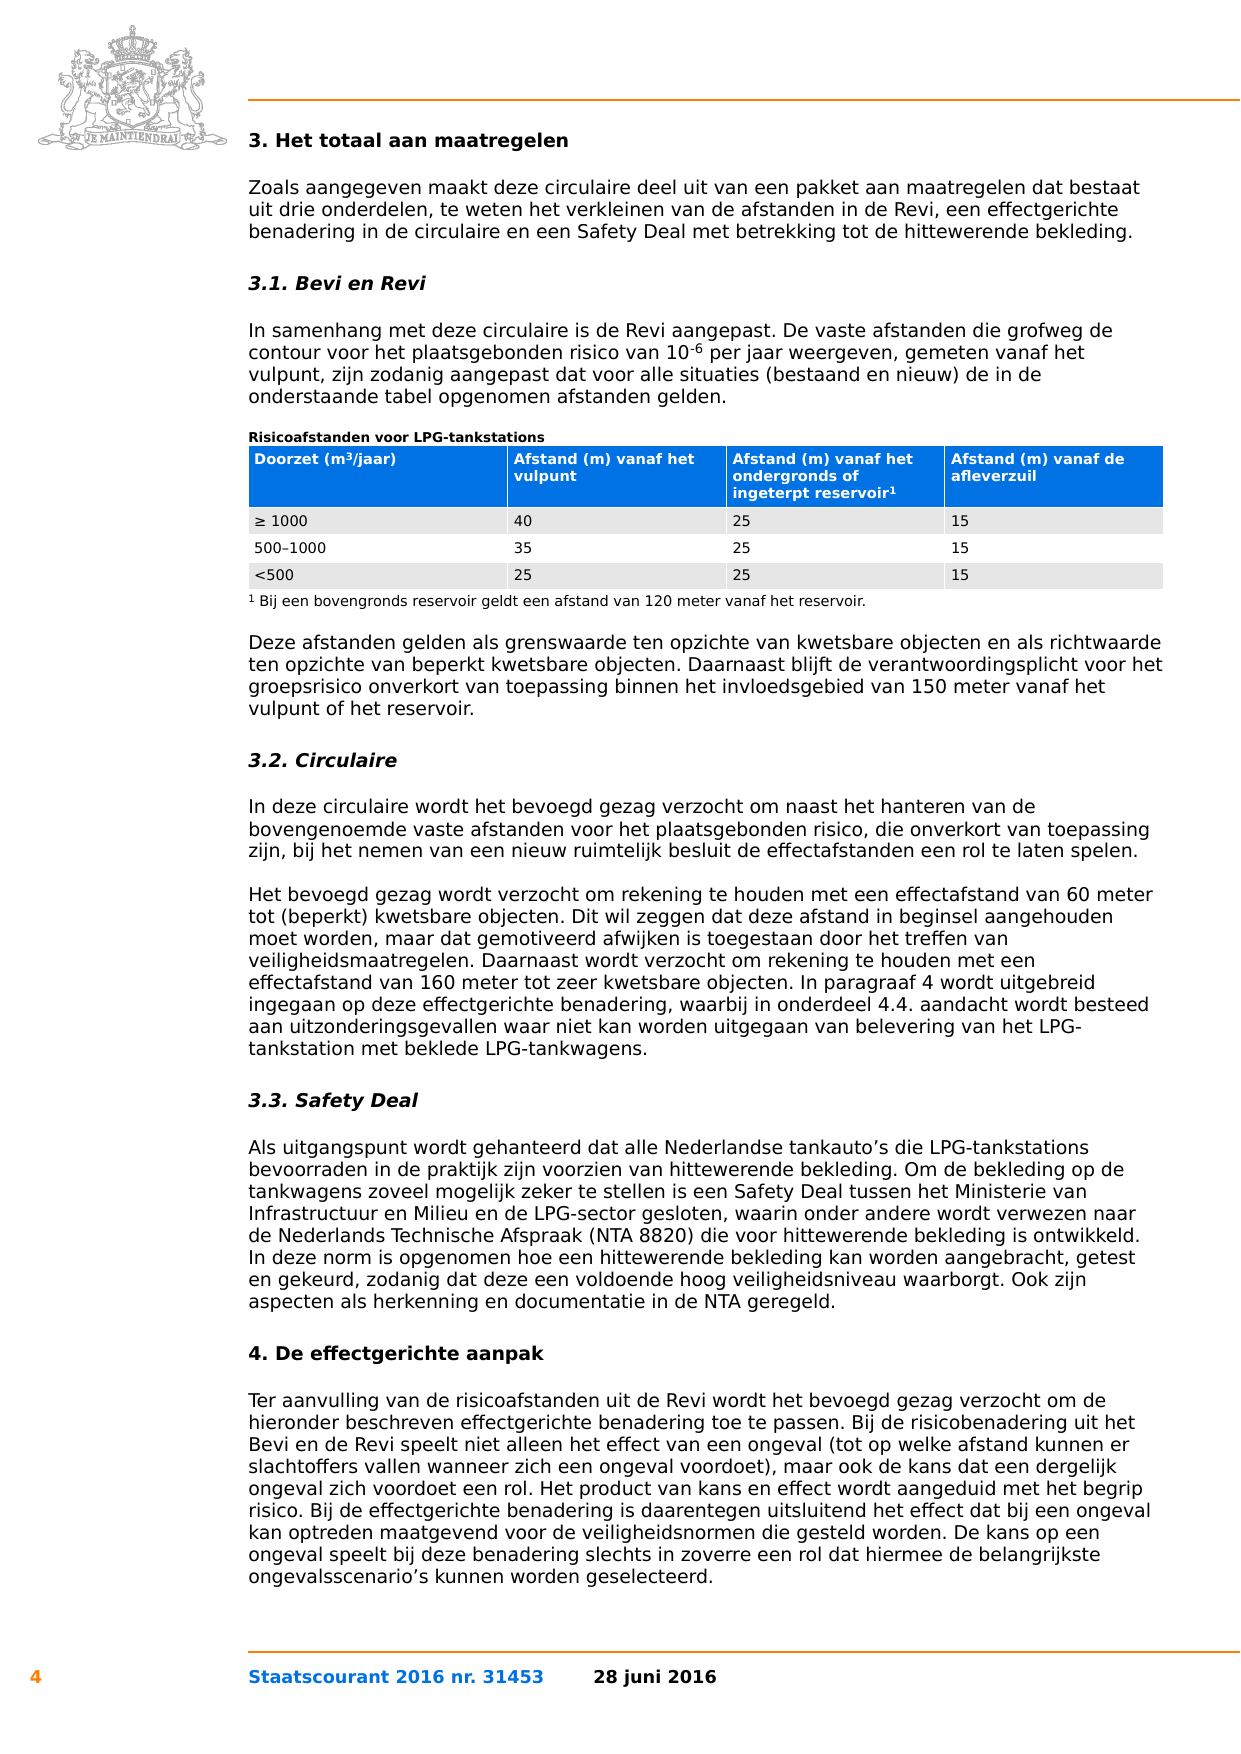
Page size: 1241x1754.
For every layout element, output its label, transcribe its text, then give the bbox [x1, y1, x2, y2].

table_cell 1 Bij een bovengronds reservoir geldt een afstand van 120 meter vanaf het reservoir. [248, 590, 1163, 610]
subtitle 3.1. Bevi en Revi [248, 273, 1163, 295]
table_cell 40 [508, 508, 726, 534]
table_cell 35 [508, 535, 726, 561]
table_cell Afstand (m) vanaf het ondergronds of ingeterpt reservoir1 [727, 446, 944, 507]
table_cell 15 [945, 508, 1163, 534]
table_cell 25 [727, 508, 944, 534]
subtitle 3.3. Safety Deal [248, 1090, 1163, 1112]
text In samenhang met deze circulaire is de Revi aangepast. De vaste afstanden die grofweg de contour voor het plaatsgebonden risico van 10-6 per jaar weergeven, gemeten vanaf het vulpunt, zijn zodanig aangepast dat voor alle situaties (bestaand en nieuw) de in de onderstaande tabel opgenomen afstanden gelden. [248, 320, 1163, 408]
text In deze circulaire wordt het bevoegd gezag verzocht om naast het hanteren van de bovengenoemde vaste afstanden voor het plaatsgebonden risico, die onverkort van toepassing zijn, bij het nemen van een nieuw ruimtelijk besluit de effectafstanden een rol te laten spelen. [248, 796, 1163, 862]
text Zoals aangegeven maakt deze circulaire deel uit van een pakket aan maatregelen dat bestaat uit drie onderdelen, te weten het verkleinen van de afstanden in de Revi, een effectgerichte benadering in de circulaire en een Safety Deal met betrekking tot de hittewerende bekleding. [248, 177, 1163, 243]
table_cell Afstand (m) vanaf de afleverzuil [945, 446, 1163, 507]
table_header Risicoafstanden voor LPG-tankstations [248, 430, 1163, 445]
table_cell 15 [945, 563, 1163, 589]
table_cell 500–1000 [249, 535, 507, 561]
text Deze afstanden gelden als grenswaarde ten opzichte van kwetsbare objecten en als richtwaarde ten opzichte van beperkt kwetsbare objecten. Daarnaast blijft de verantwoordingsplicht voor het groepsrisico onverkort van toepassing binnen het invloedsgebied van 150 meter vanaf het vulpunt of het reservoir. [248, 632, 1163, 719]
table_cell 25 [727, 563, 944, 589]
text Als uitgangspunt wordt gehanteerd dat alle Nederlandse tankauto’s die LPG-tankstations bevoorraden in de praktijk zijn voorzien van hittewerende bekleding. Om de bekleding op de tankwagens zoveel mogelijk zeker te stellen is een Safety Deal tussen het Ministerie van Infrastructuur en Milieu en de LPG-sector gesloten, waarin onder andere wordt verwezen naar de Nederlands Technische Afspraak (NTA 8820) die voor hittewerende bekleding is ontwikkeld. In deze norm is opgenomen hoe een hittewerende bekleding kan worden aangebracht, getest en gekeurd, zodanig dat deze een voldoende hoog veiligheidsniveau waarborgt. Ook zijn aspecten als herkenning en documentatie in de NTA geregeld. [248, 1137, 1163, 1313]
table_cell Doorzet (m3/jaar) [249, 446, 507, 507]
picture [38, 25, 227, 150]
text Het bevoegd gezag wordt verzocht om rekening te houden met een effectafstand van 60 meter tot (beperkt) kwetsbare objecten. Dit wil zeggen dat deze afstand in beginsel aangehouden moet worden, maar dat gemotiveerd afwijken is toegestaan door het treffen van veiligheidsmaatregelen. Daarnaast wordt verzocht om rekening te houden met een effectafstand van 160 meter tot zeer kwetsbare objecten. In paragraaf 4 wordt uitgebreid ingegaan op deze effectgerichte benadering, waarbij in onderdeel 4.4. aandacht wordt besteed aan uitzonderingsgevallen waar niet kan worden uitgegaan van belevering van het LPG-tankstation met beklede LPG-tankwagens. [248, 884, 1163, 1060]
subtitle 3.2. Circulaire [248, 749, 1163, 771]
subtitle 3. Het totaal aan maatregelen [248, 130, 1163, 152]
table_cell Afstand (m) vanaf het vulpunt [508, 446, 726, 507]
table_cell 25 [727, 535, 944, 561]
subtitle 4. De effectgerichte aanpak [248, 1343, 1163, 1365]
table_cell 25 [508, 563, 726, 589]
table_cell <500 [249, 563, 507, 589]
table_cell ≥ 1000 [249, 508, 507, 534]
table_cell 15 [945, 535, 1163, 561]
text Ter aanvulling van de risicoafstanden uit de Revi wordt het bevoegd gezag verzocht om de hieronder beschreven effectgerichte benadering toe te passen. Bij de risicobenadering uit het Bevi en de Revi speelt niet alleen het effect van een ongeval (tot op welke afstand kunnen er slachtoffers vallen wanneer zich een ongeval voordoet), maar ook de kans dat een dergelijk ongeval zich voordoet een rol. Het product van kans en effect wordt aangeduid met het begrip risico. Bij de effectgerichte benadering is daarentegen uitsluitend het effect dat bij een ongeval kan optreden maatgevend voor de veiligheidsnormen die gesteld worden. De kans op een ongeval speelt bij deze benadering slechts in zoverre een rol dat hiermee de belangrijkste ongevalsscenario’s kunnen worden geselecteerd. [248, 1390, 1163, 1588]
